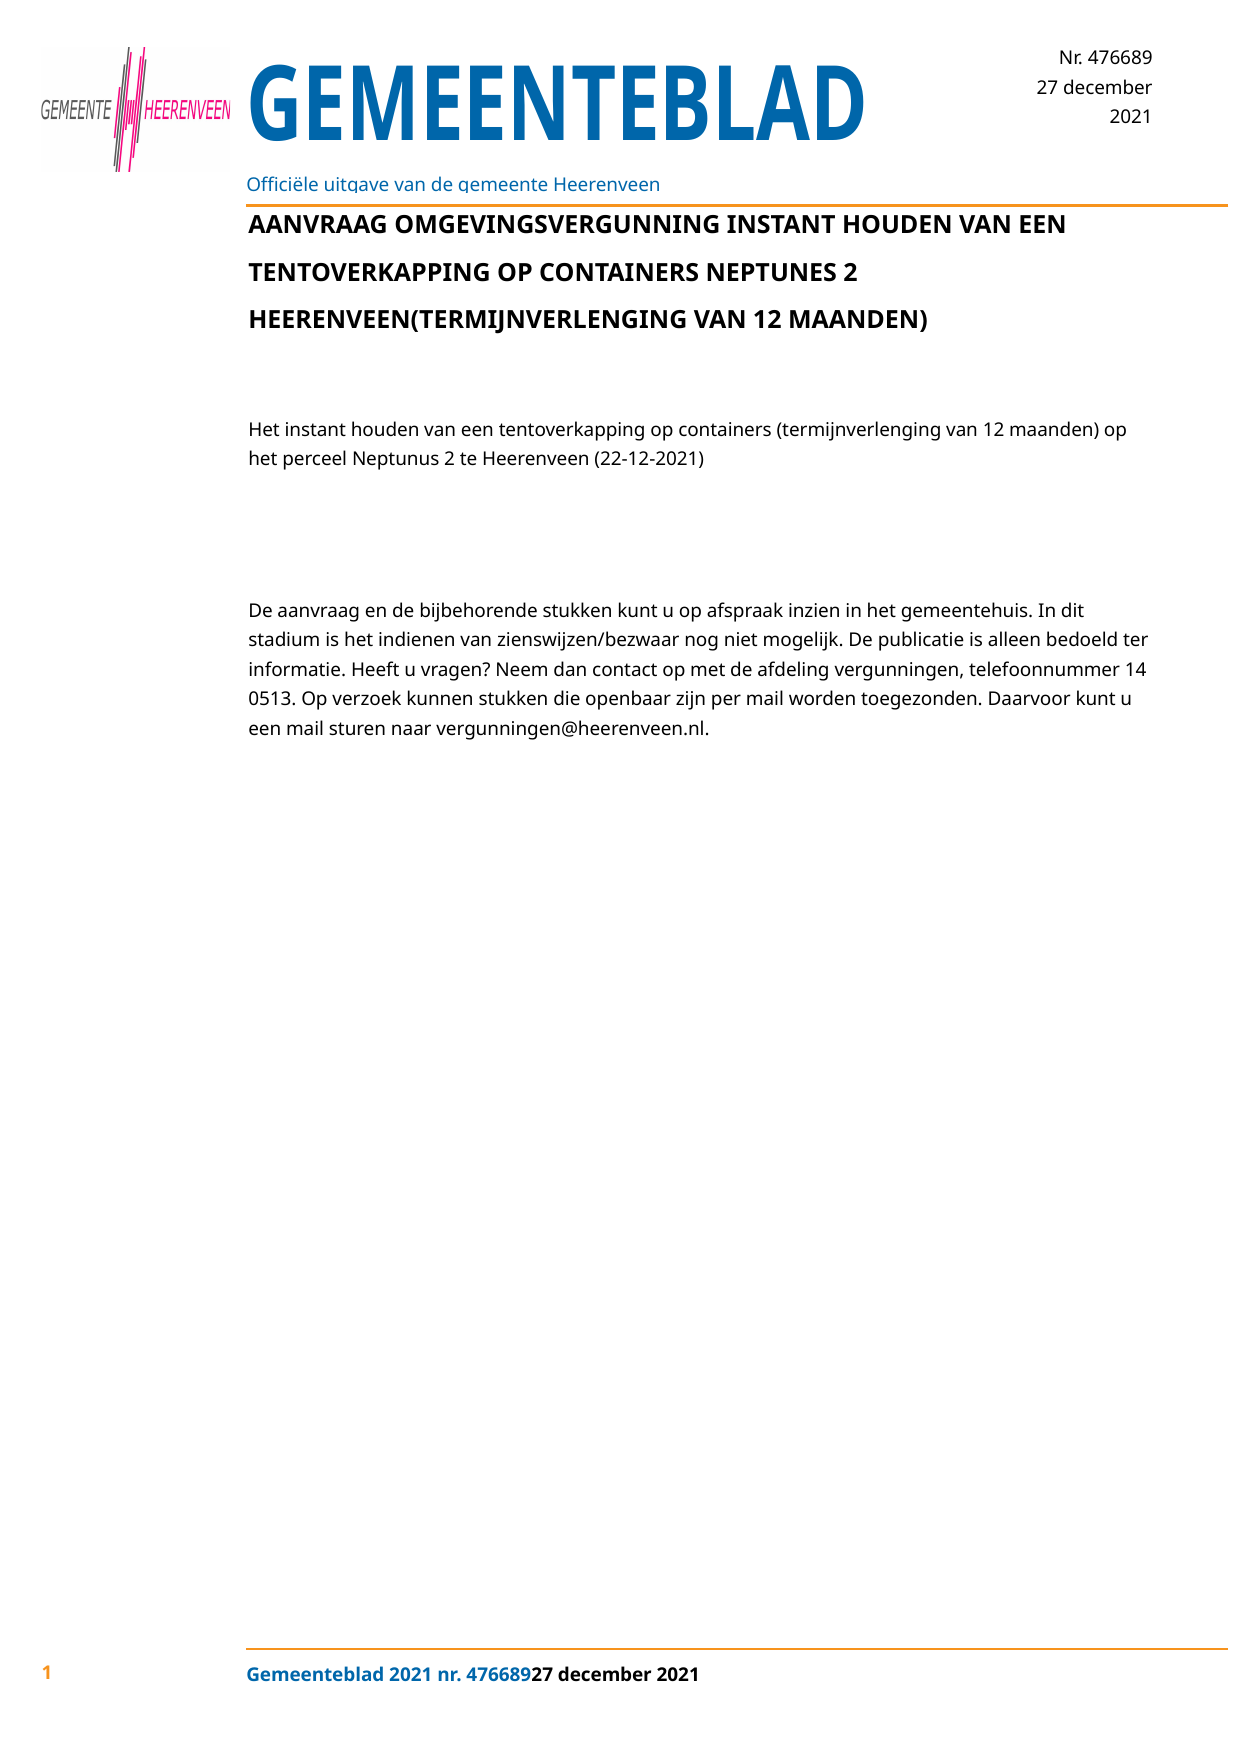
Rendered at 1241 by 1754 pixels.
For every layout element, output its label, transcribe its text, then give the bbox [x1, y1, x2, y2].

text Het instant houden van een tentoverkapping op containers (termijnverlenging van 12 maanden) op het perceel Neptunus 2 te Heerenveen (22-12-2021) [248, 416, 1152, 471]
text AANVRAAG OMGEVINGSVERGUNNING INSTANT HOUDEN VAN EEN TENTOVERKAPPING OP CONTAINERS NEPTUNES 2 HEERENVEEN(TERMIJNVERLENGING VAN 12 MAANDEN) [248, 207, 1152, 336]
text De aanvraag en de bijbehorende stukken kunt u op afspraak inzien in het gemeentehuis. In dit stadium is het indienen van zienswijzen/bezwaar nog niet mogelijk. De publicatie is alleen bedoeld ter informatie. Heeft u vragen? Neem dan contact op met de afdeling vergunningen, telefoonnummer 14 0513. Op verzoek kunnen stukken die openbaar zijn per mail worden toegezonden. Daarvoor kunt u een mail sturen naar vergunningen@heerenveen.nl. [248, 597, 1152, 741]
picture [41, 47, 231, 172]
